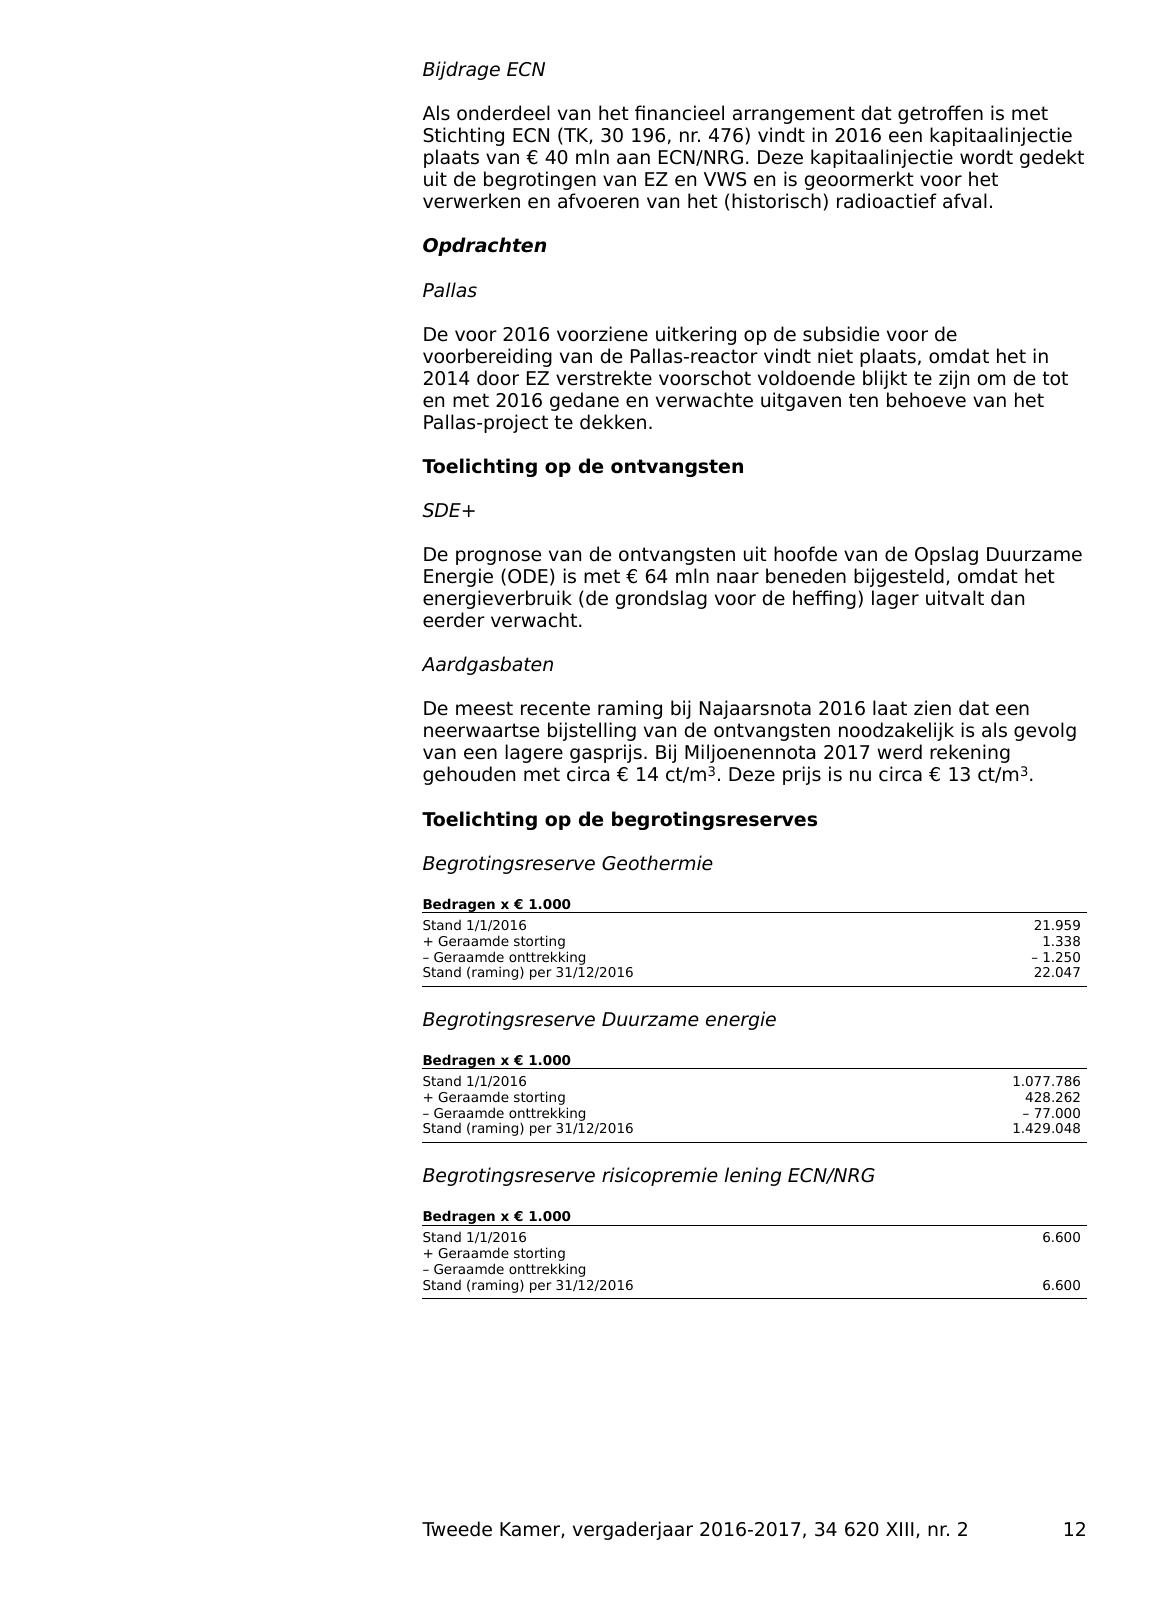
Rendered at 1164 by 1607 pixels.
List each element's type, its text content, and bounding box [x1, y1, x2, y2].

table_cell 1.338 [969, 934, 1087, 949]
table_cell – 77.000 [969, 1106, 1087, 1121]
table_cell [969, 1246, 1087, 1262]
table_cell [969, 1262, 1087, 1277]
subtitle Aardgasbaten [422, 654, 1087, 676]
subtitle SDE+ [422, 500, 1087, 522]
subtitle Begrotingsreserve risicopremie lening ECN/NRG [422, 1165, 1087, 1187]
subtitle Begrotingsreserve Geothermie [422, 853, 1087, 874]
table_cell – Geraamde onttrekking [422, 949, 968, 965]
text Als onderdeel van het financieel arrangement dat getroffen is met Stichting ECN (TK, 30 196, nr. 476) vindt in 2016 een kapitaalinjectie plaats van € 40 mln aan ECN/NRG. Deze kapitaalinjectie wordt gedekt uit de begrotingen van EZ en VWS en is geoormerkt voor het verwerken en afvoeren van het (historisch) radioactief afval. [422, 103, 1087, 213]
table_cell Stand (raming) per 31/12/2016 [422, 1278, 968, 1298]
table_cell + Geraamde storting [422, 1246, 968, 1262]
text De prognose van de ontvangsten uit hoofde van de Opslag Duurzame Energie (ODE) is met € 64 mln naar beneden bijgesteld, omdat het energieverbruik (de grondslag voor de heffing) lager uitvalt dan eerder verwacht. [422, 544, 1087, 632]
text De voor 2016 voorziene uitkering op de subsidie voor de voorbereiding van de Pallas-reactor vindt niet plaats, omdat het in 2014 door EZ verstrekte voorschot voldoende blijkt te zijn om de tot en met 2016 gedane en verwachte uitgaven ten behoeve van het Pallas-project te dekken. [422, 324, 1087, 433]
subtitle Bijdrage ECN [422, 59, 1087, 81]
text De meest recente raming bij Najaarsnota 2016 laat zien dat een neerwaartse bijstelling van de ontvangsten noodzakelijk is als gevolg van een lagere gasprijs. Bij Miljoenennota 2017 werd rekening gehouden met circa € 14 ct/m3. Deze prijs is nu circa € 13 ct/m3. [422, 698, 1087, 786]
table_header Bedragen x € 1.000 [422, 1053, 1087, 1068]
table_cell 1.077.786 [969, 1069, 1087, 1090]
table_cell 6.600 [969, 1278, 1087, 1298]
table_cell – 1.250 [969, 949, 1087, 965]
table_cell Stand (raming) per 31/12/2016 [422, 1121, 968, 1142]
table_cell Stand 1/1/2016 [422, 1069, 968, 1090]
table_header Bedragen x € 1.000 [422, 896, 1087, 912]
table_cell – Geraamde onttrekking [422, 1106, 968, 1121]
table_cell 22.047 [969, 965, 1087, 986]
subtitle Toelichting op de begrotingsreserves [422, 808, 1087, 830]
table_cell 1.429.048 [969, 1121, 1087, 1142]
table_cell Stand (raming) per 31/12/2016 [422, 965, 968, 986]
table_cell + Geraamde storting [422, 934, 968, 949]
table_cell Stand 1/1/2016 [422, 913, 968, 934]
subtitle Begrotingsreserve Duurzame energie [422, 1009, 1087, 1031]
table_header Bedragen x € 1.000 [422, 1209, 1087, 1224]
table_cell Stand 1/1/2016 [422, 1226, 968, 1246]
table_cell 6.600 [969, 1226, 1087, 1246]
subtitle Pallas [422, 279, 1087, 301]
table_cell 21.959 [969, 913, 1087, 934]
subtitle Toelichting op de ontvangsten [422, 456, 1087, 478]
table_cell 428.262 [969, 1090, 1087, 1106]
table_cell – Geraamde onttrekking [422, 1262, 968, 1277]
table_cell + Geraamde storting [422, 1090, 968, 1106]
subtitle Opdrachten [422, 235, 1087, 257]
